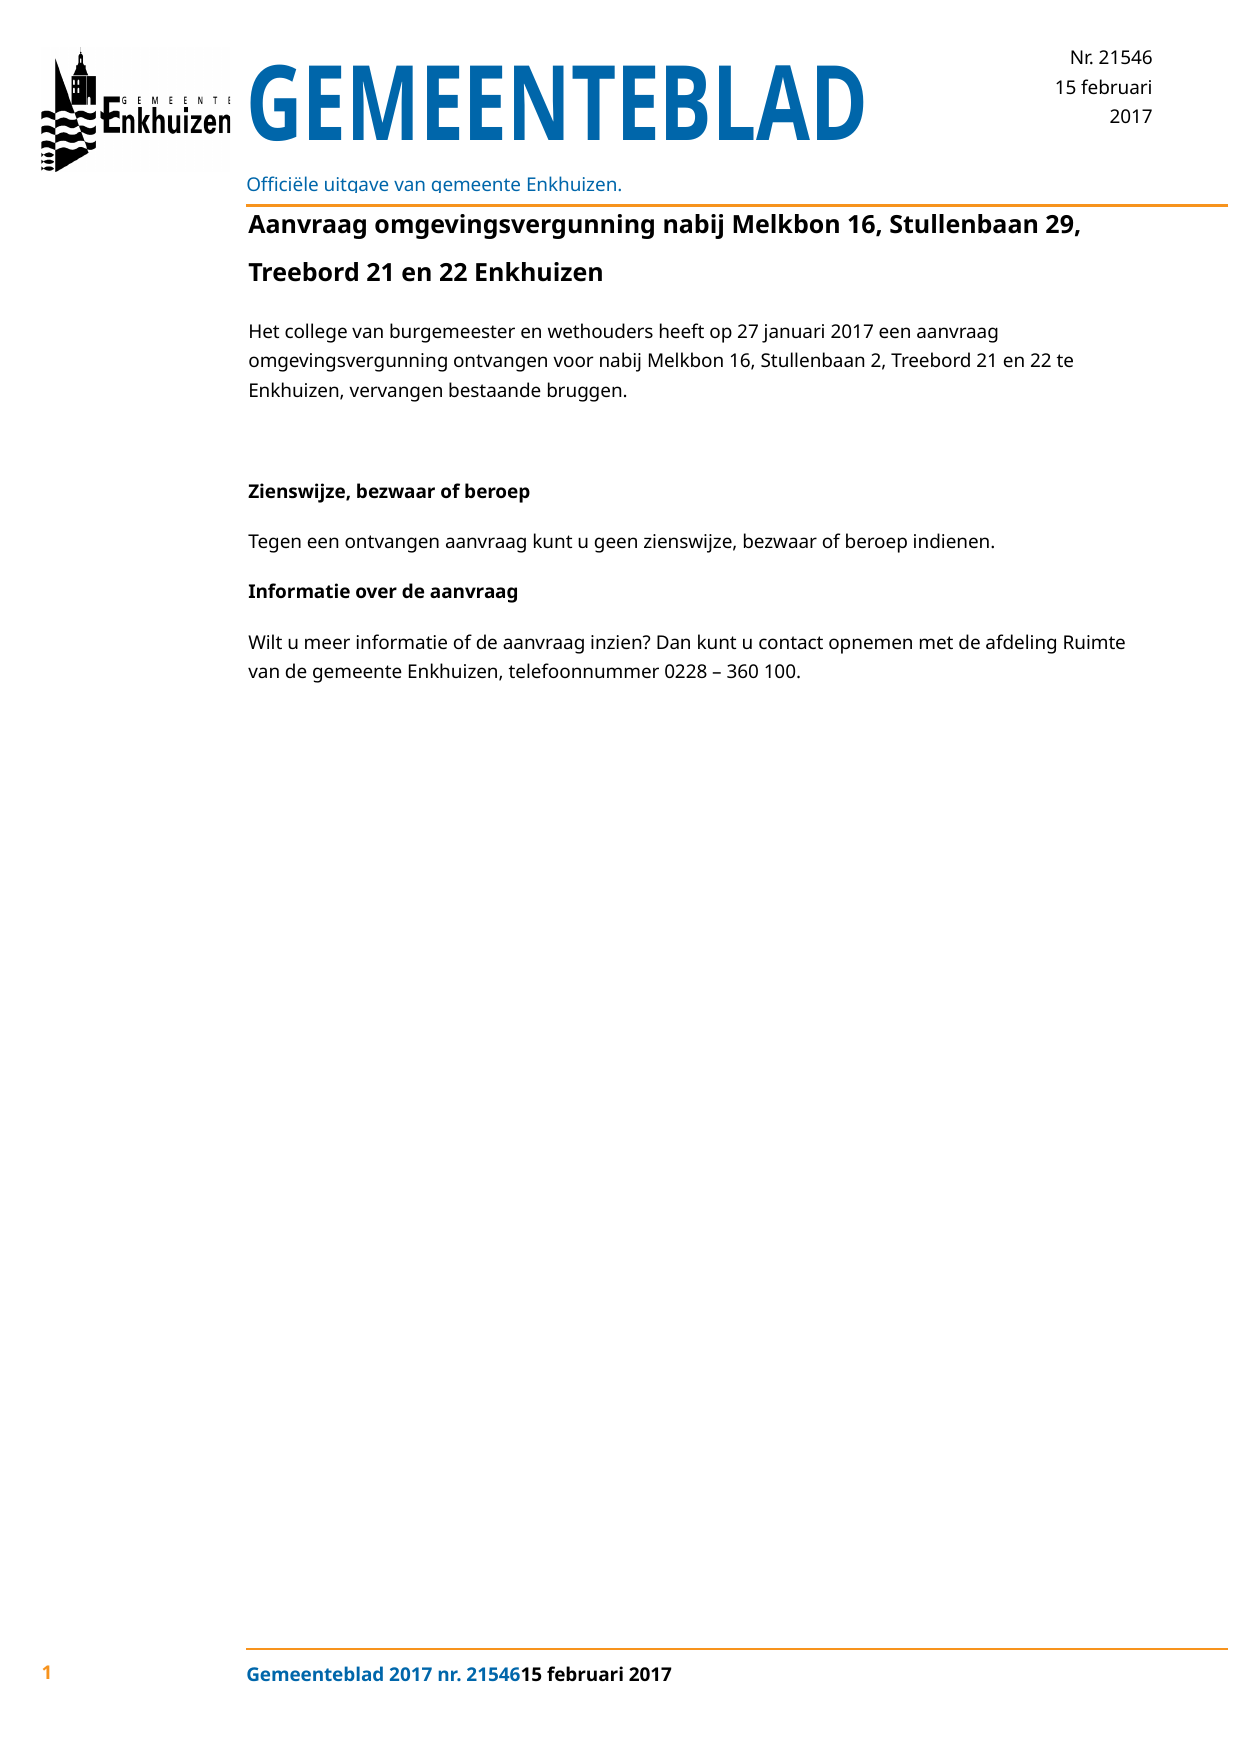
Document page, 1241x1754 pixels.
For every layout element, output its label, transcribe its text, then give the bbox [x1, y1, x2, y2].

text Aanvraag omgevingsvergunning nabij Melkbon 16, Stullenbaan 29, Treebord 21 en 22 Enkhuizen [248, 207, 1152, 288]
text Informatie over de aanvraag [248, 579, 1152, 604]
text Het college van burgemeester en wethouders heeft op 27 januari 2017 een aanvraag omgevingsvergunning ontvangen voor nabij Melkbon 16, Stullenbaan 2, Treebord 21 en 22 te Enkhuizen, vervangen bestaande bruggen. [248, 318, 1152, 403]
text Wilt u meer informatie of de aanvraag inzien? Dan kunt u contact opnemen met de afdeling Ruimte van de gemeente Enkhuizen, telefoonnummer 0228 – 360 100. [248, 629, 1152, 684]
text Tegen een ontvangen aanvraag kunt u geen zienswijze, bezwaar of beroep indienen. [248, 528, 1152, 554]
text Zienswijze, bezwaar of beroep [248, 478, 1152, 504]
picture [41, 47, 231, 172]
